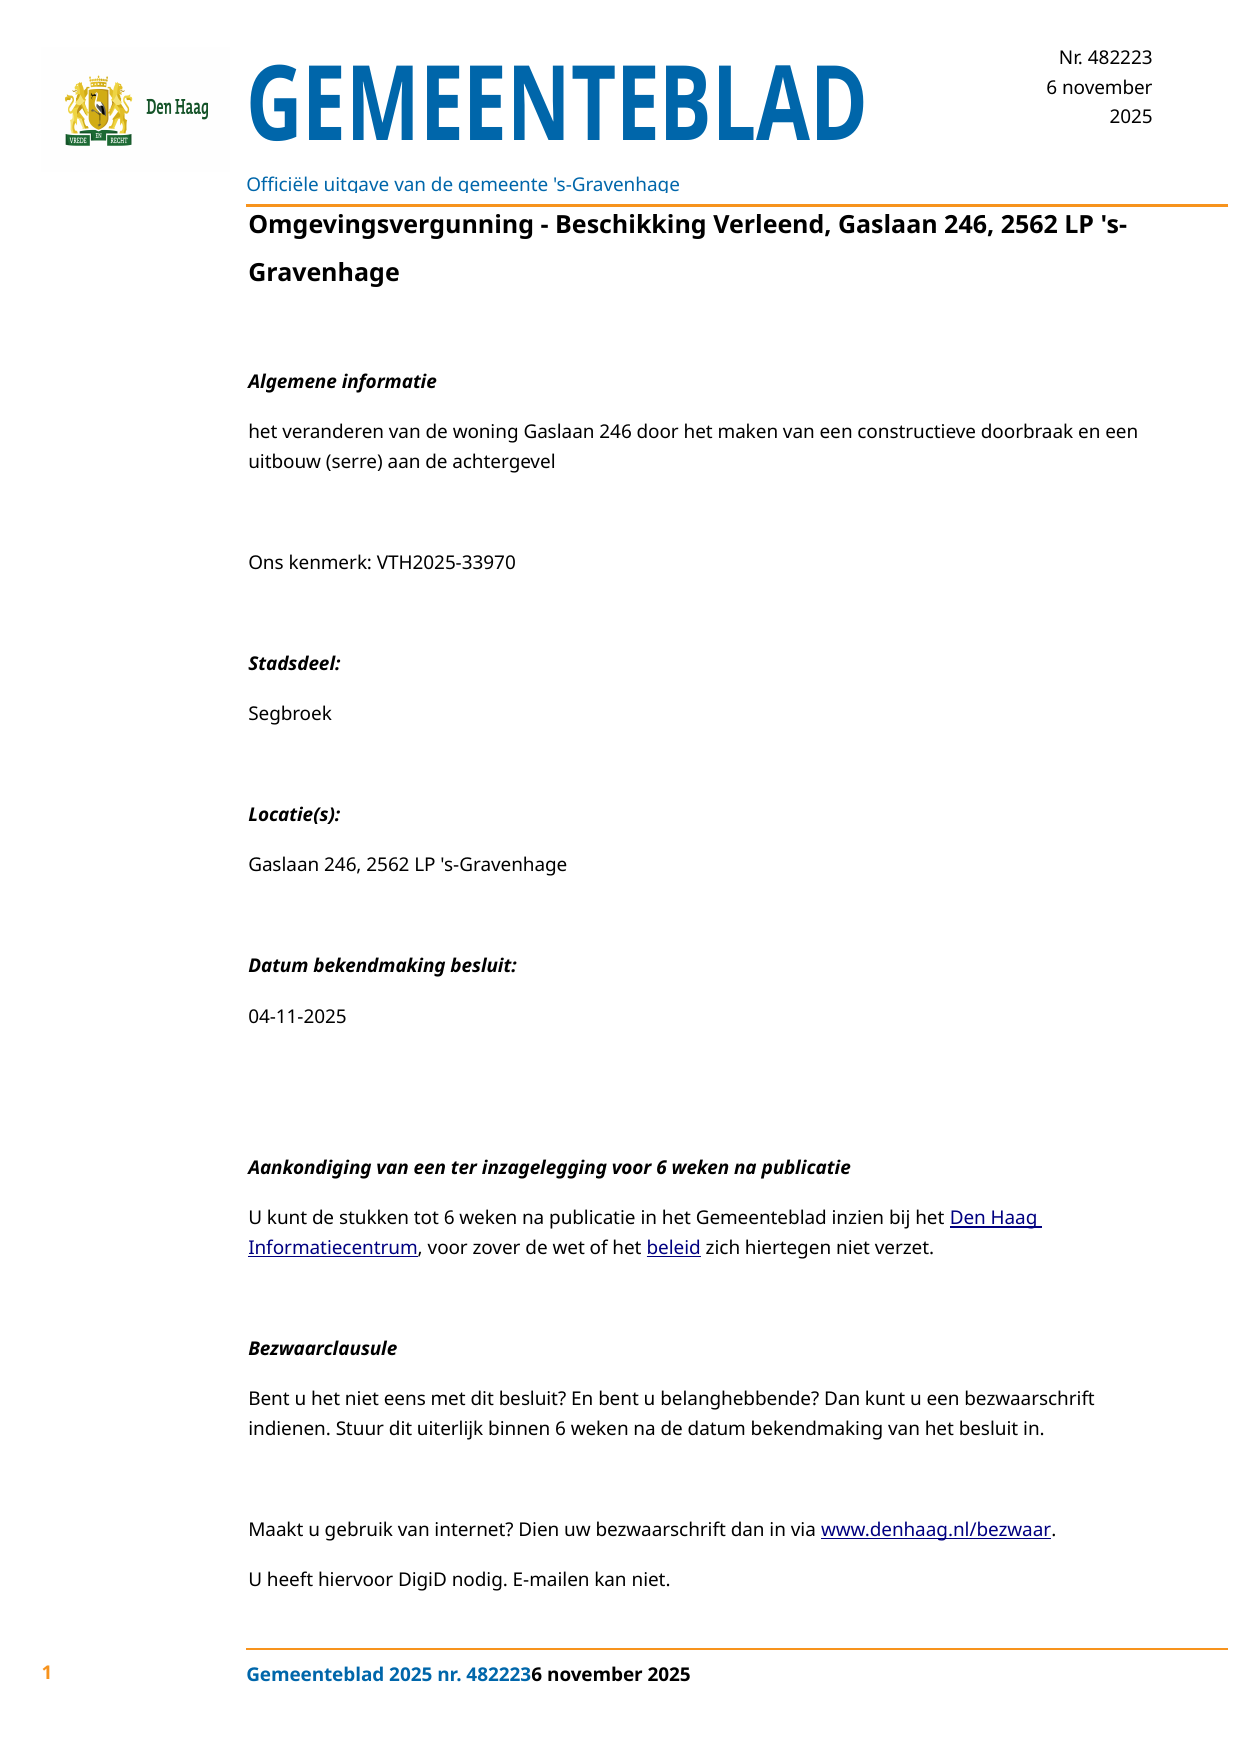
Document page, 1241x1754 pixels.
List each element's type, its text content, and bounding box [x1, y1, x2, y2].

text het veranderen van de woning Gaslaan 246 door het maken van een constructieve doorbraak en een uitbouw (serre) aan de achtergevel [248, 419, 1152, 474]
text 04-11-2025 [248, 1003, 1152, 1029]
text Bent u het niet eens met dit besluit? En bent u belanghebbende? Dan kunt u een bezwaarschrift indienen. Stuur dit uiterlijk binnen 6 weken na de datum bekendmaking van het besluit in. [248, 1385, 1152, 1441]
text Ons kenmerk: VTH2025-33970 [248, 549, 1152, 575]
text Bezwaarclausule [248, 1335, 1152, 1361]
text U heeft hiervoor DigiD nodig. E-mailen kan niet. [248, 1566, 1152, 1592]
text Segbroek [248, 700, 1152, 726]
text Locatie(s): [248, 801, 1152, 827]
text Datum bekendmaking besluit: [248, 952, 1152, 978]
picture [41, 47, 231, 172]
text Gaslaan 246, 2562 LP 's-Gravenhage [248, 852, 1152, 877]
text Maakt u gebruik van internet? Dien uw bezwaarschrift dan in via www.denhaag.nl/bezwaar. [248, 1516, 1152, 1542]
text U kunt de stukken tot 6 weken na publicatie in het Gemeenteblad inzien bij het Den Haag Informatiecentrum, voor zover de wet of het beleid zich hiertegen niet verzet. [248, 1204, 1152, 1260]
text Stadsdeel: [248, 650, 1152, 676]
text Aankondiging van een ter inzagelegging voor 6 weken na publicatie [248, 1154, 1152, 1180]
text Algemene informatie [248, 368, 1152, 394]
text Omgevingsvergunning - Beschikking Verleend, Gaslaan 246, 2562 LP 's-Gravenhage [248, 207, 1152, 288]
